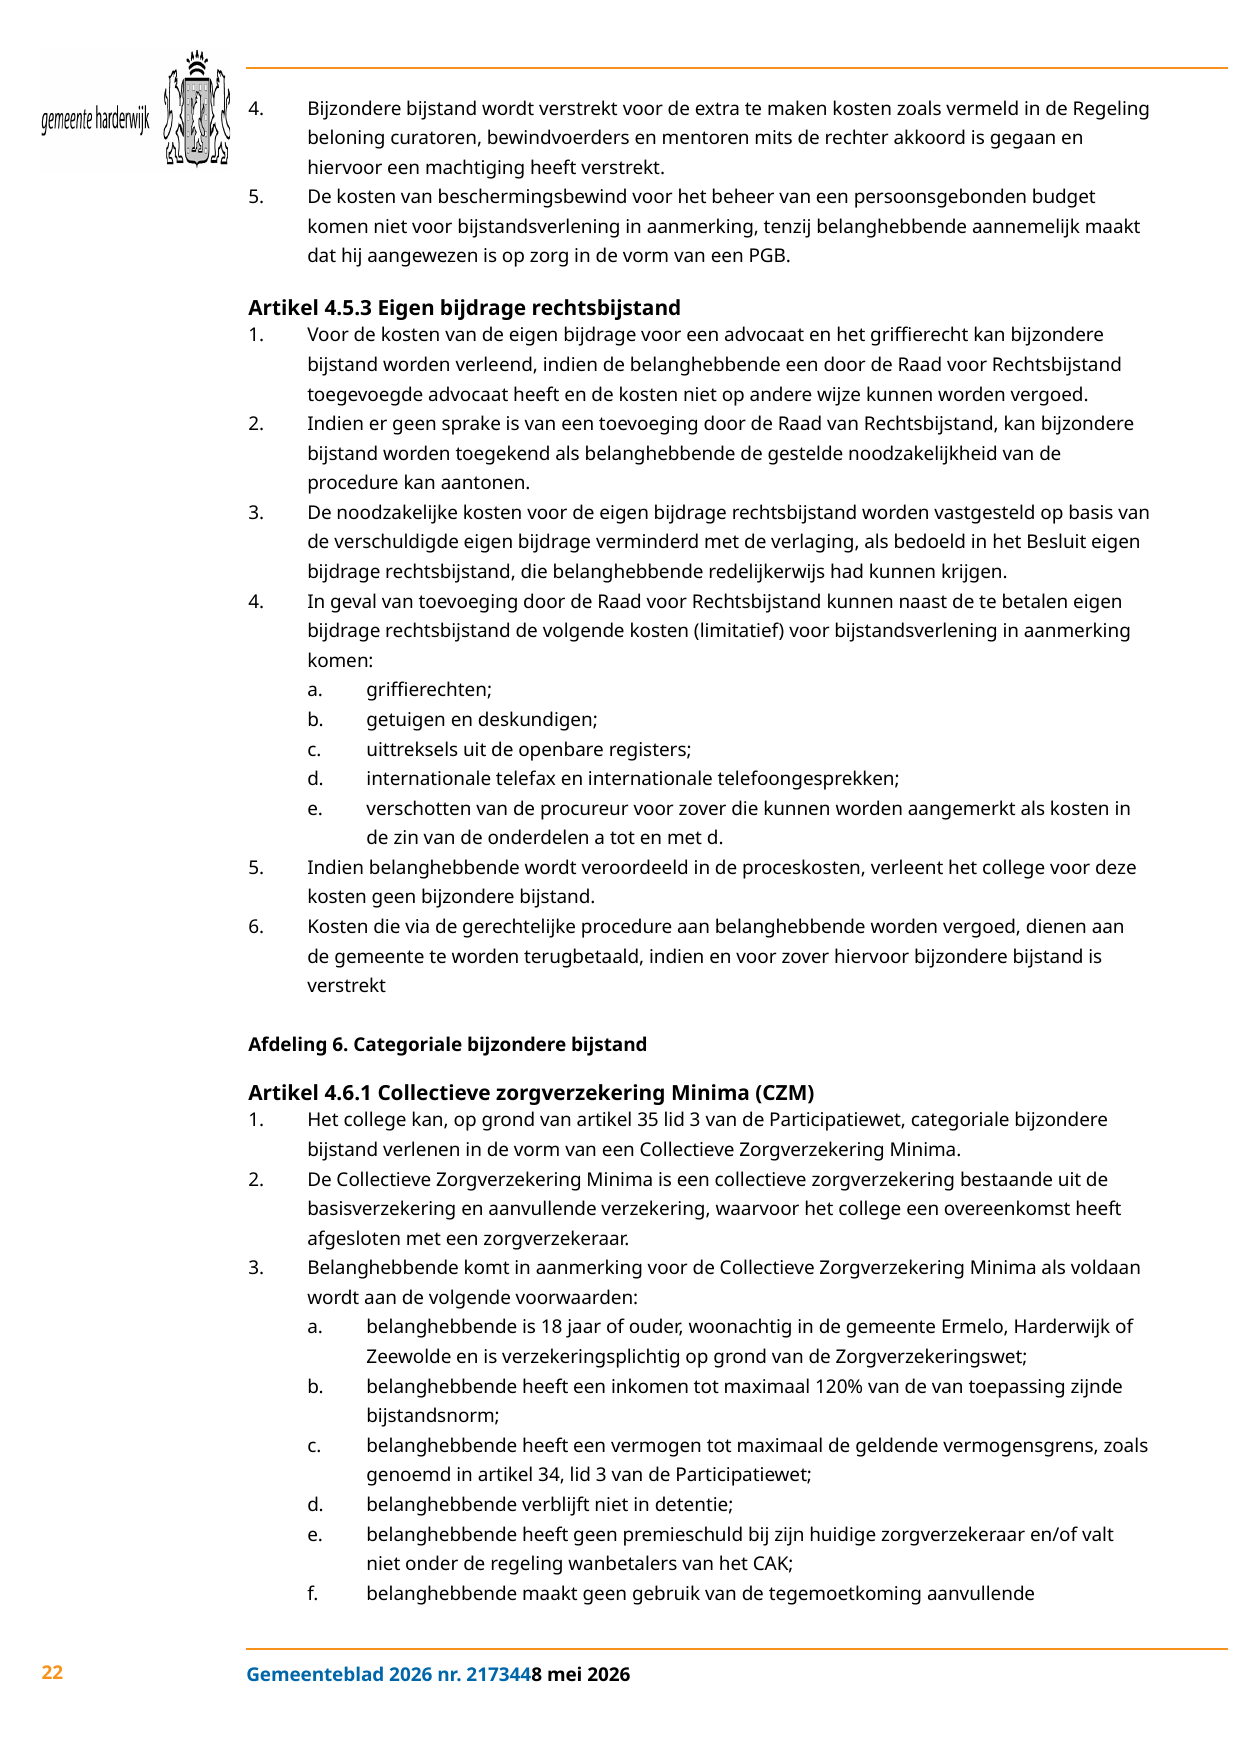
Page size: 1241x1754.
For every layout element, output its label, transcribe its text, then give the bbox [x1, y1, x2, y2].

list verschotten van de procureur voor zover die kunnen worden aangemerkt als kosten in de zin van de onderdelen a tot en met d. [307, 795, 1152, 850]
list Belanghebbende komt in aanmerking voor de Collectieve Zorgverzekering Minima als voldaan wordt aan de volgende voorwaarden: [248, 1254, 1152, 1310]
list uittreksels uit de openbare registers; [307, 736, 1152, 761]
list De kosten van beschermingsbewind voor het beheer van een persoonsgebonden budget komen niet voor bijstandsverlening in aanmerking, tenzij belanghebbende aannemelijk maakt dat hij aangewezen is op zorg in de vorm van een PGB. [248, 183, 1152, 268]
list Indien er geen sprake is van een toevoeging door de Raad van Rechtsbijstand, kan bijzondere bijstand worden toegekend als belanghebbende de gestelde noodzakelijkheid van de procedure kan aantonen. [248, 410, 1152, 495]
list Kosten die via de gerechtelijke procedure aan belanghebbende worden vergoed, dienen aan de gemeente te worden terugbetaald, indien en voor zover hiervoor bijzondere bijstand is verstrekt [248, 913, 1152, 998]
list De noodzakelijke kosten voor de eigen bijdrage rechtsbijstand worden vastgesteld op basis van de verschuldigde eigen bijdrage verminderd met de verlaging, als bedoeld in het Besluit eigen bijdrage rechtsbijstand, die belanghebbende redelijkerwijs had kunnen krijgen. [248, 499, 1152, 584]
list Bijzondere bijstand wordt verstrekt voor de extra te maken kosten zoals vermeld in de Regeling beloning curatoren, bewindvoerders en mentoren mits de rechter akkoord is gegaan en hiervoor een machtiging heeft verstrekt. [248, 95, 1152, 180]
text Artikel 4.6.1 Collectieve zorgverzekering Minima (CZM) [248, 1078, 1152, 1107]
text Afdeling 6. Categoriale bijzondere bijstand [248, 1032, 1152, 1057]
list internationale telefax en internationale telefoongesprekken; [307, 765, 1152, 791]
list griffierechten; [307, 677, 1152, 702]
picture [41, 47, 231, 172]
list belanghebbende verblijft niet in detentie; [307, 1491, 1152, 1517]
list getuigen en deskundigen; [307, 706, 1152, 732]
list belanghebbende maakt geen gebruik van de tegemoetkoming aanvullende [307, 1580, 1152, 1606]
list belanghebbende heeft geen premieschuld bij zijn huidige zorgverzekeraar en/of valt niet onder de regeling wanbetalers van het CAK; [307, 1521, 1152, 1576]
list De Collectieve Zorgverzekering Minima is een collectieve zorgverzekering bestaande uit de basisverzekering en aanvullende verzekering, waarvoor het college een overeenkomst heeft afgesloten met een zorgverzekeraar. [248, 1166, 1152, 1251]
list belanghebbende heeft een vermogen tot maximaal de geldende vermogensgrens, zoals genoemd in artikel 34, lid 3 van de Participatiewet; [307, 1432, 1152, 1487]
list belanghebbende is 18 jaar of ouder, woonachtig in de gemeente Ermelo, Harderwijk of Zeewolde en is verzekeringsplichtig op grond van de Zorgverzekeringswet; [307, 1314, 1152, 1369]
list belanghebbende heeft een inkomen tot maximaal 120% van de van toepassing zijnde bijstandsnorm; [307, 1373, 1152, 1428]
list In geval van toevoeging door de Raad voor Rechtsbijstand kunnen naast de te betalen eigen bijdrage rechtsbijstand de volgende kosten (limitatief) voor bijstandsverlening in aanmerking komen: [248, 588, 1152, 673]
list Voor de kosten van de eigen bijdrage voor een advocaat en het griffierecht kan bijzondere bijstand worden verleend, indien de belanghebbende een door de Raad voor Rechtsbijstand toegevoegde advocaat heeft en de kosten niet op andere wijze kunnen worden vergoed. [248, 322, 1152, 406]
text Artikel 4.5.3 Eigen bijdrage rechtsbijstand [248, 293, 1152, 322]
list Indien belanghebbende wordt veroordeeld in de proceskosten, verleent het college voor deze kosten geen bijzondere bijstand. [248, 854, 1152, 909]
list Het college kan, op grond van artikel 35 lid 3 van de Participatiewet, categoriale bijzondere bijstand verlenen in de vorm van een Collectieve Zorgverzekering Minima. [248, 1107, 1152, 1162]
